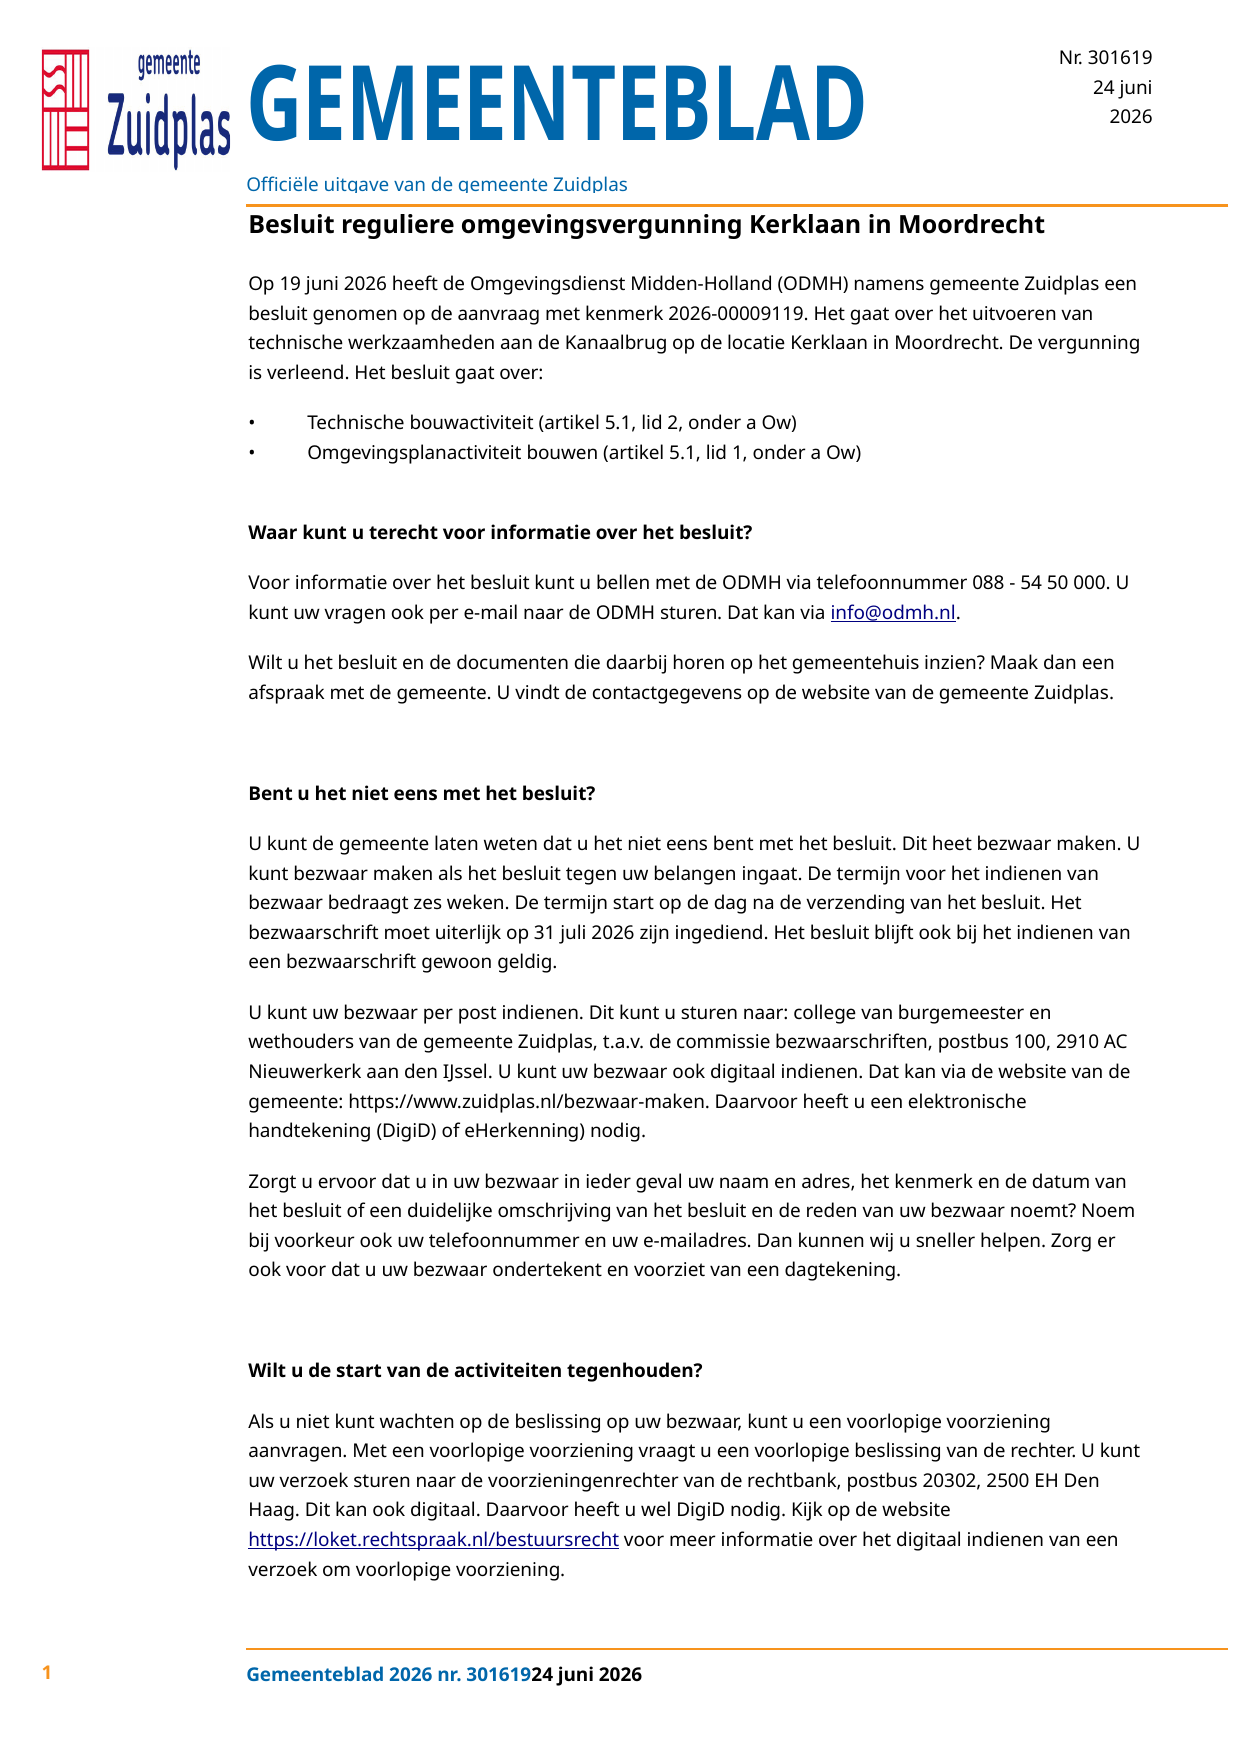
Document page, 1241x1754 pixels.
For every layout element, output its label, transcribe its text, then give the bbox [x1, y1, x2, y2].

text U kunt uw bezwaar per post indienen. Dit kunt u sturen naar: college van burgemeester en wethouders van de gemeente Zuidplas, t.a.v. de commissie bezwaarschriften, postbus 100, 2910 AC Nieuwerkerk aan den IJssel. U kunt uw bezwaar ook digitaal indienen. Dat kan via de website van de gemeente: https://www.zuidplas.nl/bezwaar-maken. Daarvoor heeft u een elektronische handtekening (DigiD) of eHerkenning) nodig. [248, 999, 1152, 1143]
text Als u niet kunt wachten op de beslissing op uw bezwaar, kunt u een voorlopige voorziening aanvragen. Met een voorlopige voorziening vraagt u een voorlopige beslissing van de rechter. U kunt uw verzoek sturen naar de voorzieningenrechter van de rechtbank, postbus 20302, 2500 EH Den Haag. Dit kan ook digitaal. Daarvoor heeft u wel DigiD nodig. Kijk op de website https://loket.rechtspraak.nl/bestuursrecht voor meer informatie over het digitaal indienen van een verzoek om voorlopige voorziening. [248, 1408, 1152, 1581]
picture [41, 47, 231, 172]
text Besluit reguliere omgevingsvergunning Kerklaan in Moordrecht [248, 207, 1152, 241]
text Zorgt u ervoor dat u in uw bezwaar in ieder geval uw naam en adres, het kenmerk en de datum van het besluit of een duidelijke omschrijving van het besluit en de reden van uw bezwaar noemt? Noem bij voorkeur ook uw telefoonnummer en uw e-mailadres. Dan kunnen wij u sneller helpen. Zorg er ook voor dat u uw bezwaar ondertekent en voorziet van een dagtekening. [248, 1168, 1152, 1282]
text Wilt u het besluit en de documenten die daarbij horen op het gemeentehuis inzien? Maak dan een afspraak met de gemeente. U vindt de contactgegevens op de website van de gemeente Zuidplas. [248, 649, 1152, 705]
text Waar kunt u terecht voor informatie over het besluit? [248, 519, 1152, 545]
text Bent u het niet eens met het besluit? [248, 780, 1152, 806]
list Technische bouwactiviteit (artikel 5.1, lid 2, onder a Ow) [248, 409, 1152, 435]
text Op 19 juni 2026 heeft de Omgevingsdienst Midden-Holland (ODMH) namens gemeente Zuidplas een besluit genomen op de aanvraag met kenmerk 2026-00009119. Het gaat over het uitvoeren van technische werkzaamheden aan de Kanaalbrug op de locatie Kerklaan in Moordrecht. De vergunning is verleend. Het besluit gaat over: [248, 270, 1152, 385]
list Omgevingsplanactiviteit bouwen (artikel 5.1, lid 1, onder a Ow) [248, 439, 1152, 465]
text Voor informatie over het besluit kunt u bellen met de ODMH via telefoonnummer 088 - 54 50 000. U kunt uw vragen ook per e-mail naar de ODMH sturen. Dat kan via info@odmh.nl. [248, 569, 1152, 625]
text U kunt de gemeente laten weten dat u het niet eens bent met het besluit. Dit heet bezwaar maken. U kunt bezwaar maken als het besluit tegen uw belangen ingaat. De termijn voor het indienen van bezwaar bedraagt zes weken. De termijn start op de dag na de verzending van het besluit. Het bezwaarschrift moet uiterlijk op 31 juli 2026 zijn ingediend. Het besluit blijft ook bij het indienen van een bezwaarschrift gewoon geldig. [248, 830, 1152, 974]
text Wilt u de start van de activiteiten tegenhouden? [248, 1357, 1152, 1383]
